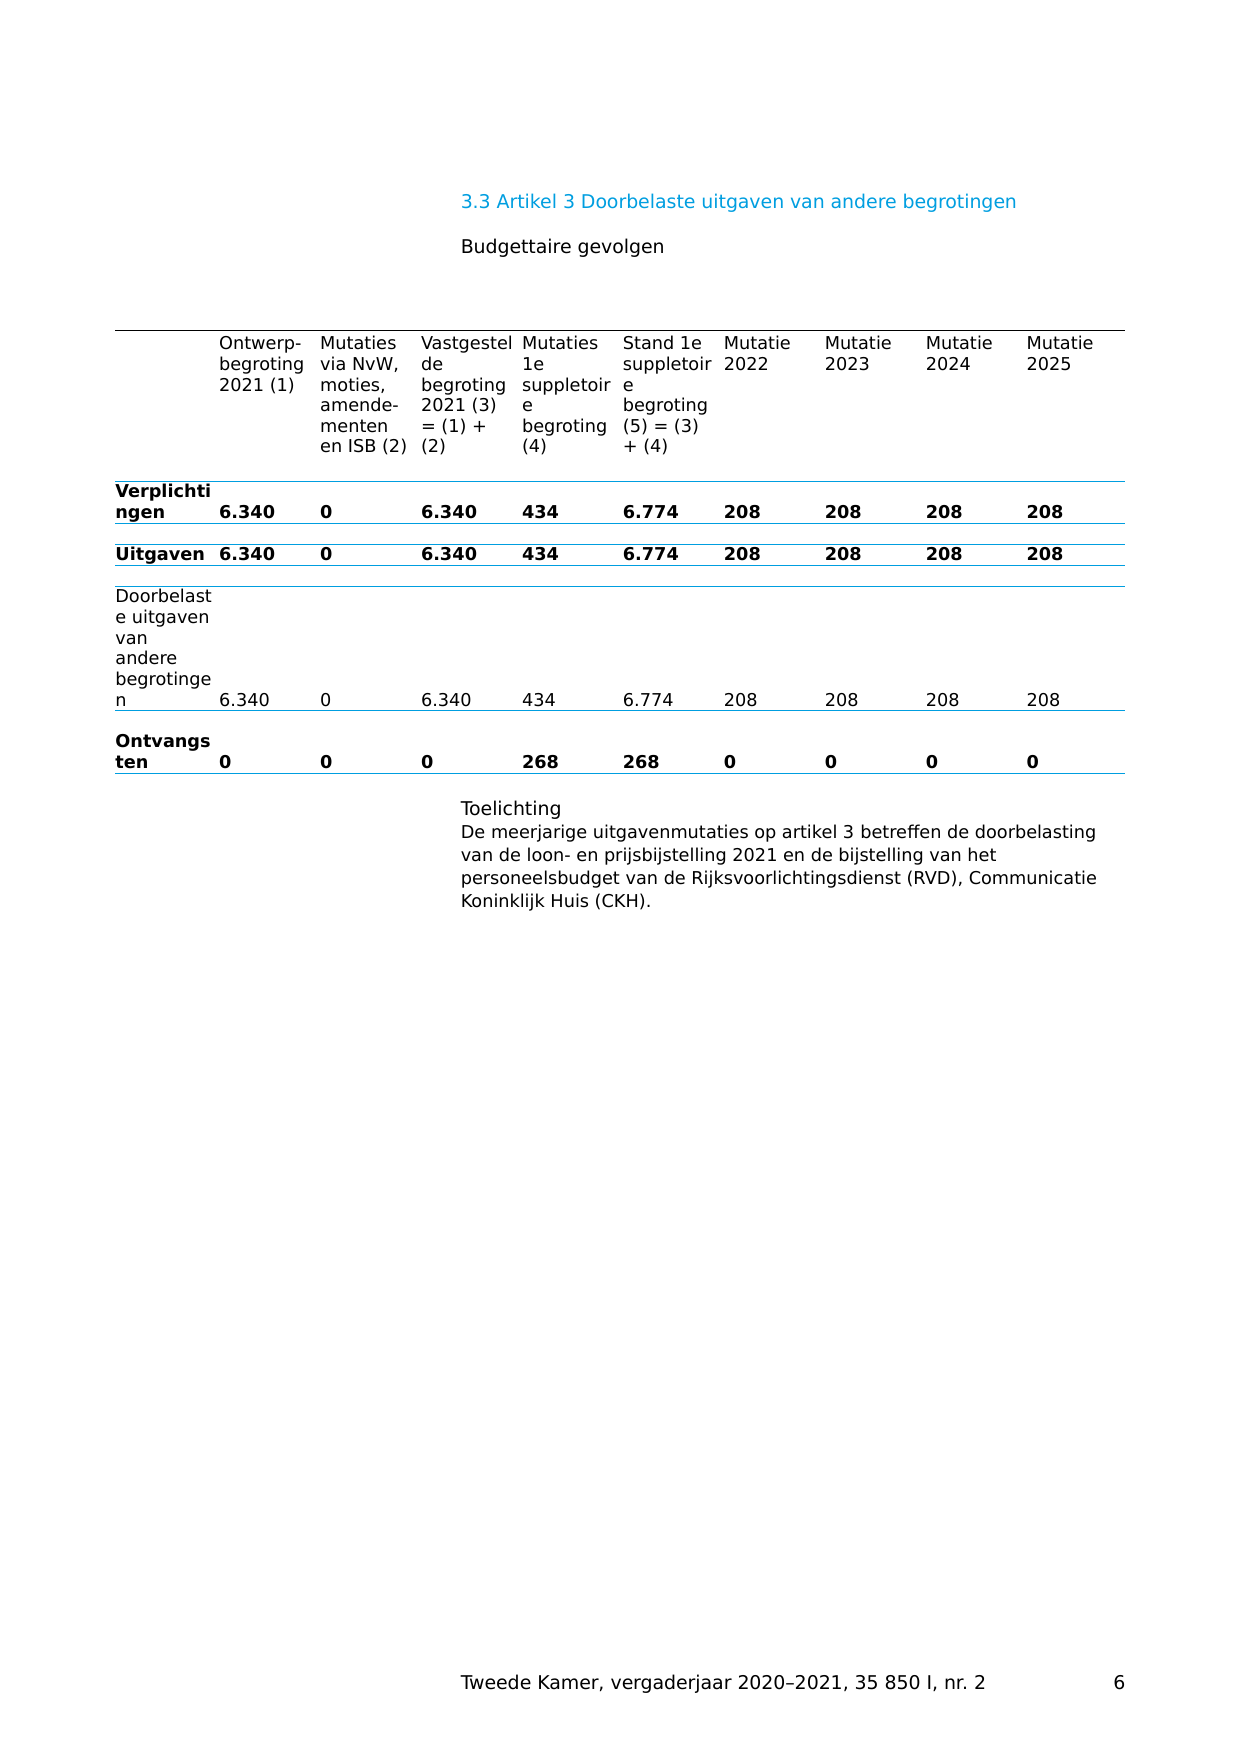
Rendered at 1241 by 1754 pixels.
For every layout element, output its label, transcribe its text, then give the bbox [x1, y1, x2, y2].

table_cell 208 [923, 545, 1023, 565]
table_cell 0 [317, 545, 418, 565]
table_cell 0 [216, 731, 317, 772]
table_cell [317, 566, 418, 586]
table_cell [620, 524, 721, 543]
table_cell [721, 566, 822, 586]
table_cell 0 [822, 731, 923, 772]
table_cell 6.340 [418, 587, 519, 710]
table_cell Verplichtingen [115, 482, 216, 522]
table_cell [519, 711, 620, 731]
table_cell Mutaties 1e suppletoire begroting (4) [519, 331, 620, 481]
table_cell 434 [519, 587, 620, 710]
table_cell 434 [519, 482, 620, 522]
table_cell 208 [822, 587, 923, 710]
table_cell [216, 524, 317, 543]
table_cell 0 [1024, 731, 1125, 772]
table_cell 208 [721, 545, 822, 565]
table_cell 0 [317, 482, 418, 522]
table_cell Mutaties via NvW, moties, amende-menten en ISB (2) [317, 331, 418, 481]
text De meerjarige uitgavenmutaties op artikel 3 betreffen de doorbelasting van de loon- en prijsbijstelling 2021 en de bijstelling van het personeelsbudget van de Rijksvoorlichtingsdienst (RVD), Communicatie Koninklijk Huis (CKH). [461, 820, 1125, 912]
table_cell 0 [418, 731, 519, 772]
table_cell 6.774 [620, 587, 721, 710]
table_cell [721, 524, 822, 543]
table_cell 0 [721, 731, 822, 772]
table_cell 6.340 [216, 482, 317, 522]
table_cell [620, 711, 721, 731]
title Toelichting [461, 798, 1125, 820]
table_cell 0 [923, 731, 1023, 772]
table_cell [721, 711, 822, 731]
table_cell [822, 524, 923, 543]
table_cell [216, 711, 317, 731]
table_cell [216, 566, 317, 586]
table_cell [115, 331, 216, 481]
table_cell 208 [721, 482, 822, 522]
table_cell [418, 566, 519, 586]
table_cell [519, 566, 620, 586]
table_cell [115, 711, 216, 731]
table_cell 6.340 [418, 482, 519, 522]
table_cell [923, 566, 1023, 586]
table_cell Vastgestelde begroting 2021 (3) = (1) + (2) [418, 331, 519, 481]
table_cell 208 [822, 482, 923, 522]
table_cell Ontwerp-begroting 2021 (1) [216, 331, 317, 481]
table_cell 208 [923, 482, 1023, 522]
table_header Tabel 5 Budgettaire gevolgen van beleid art.3 Doorbelaste uitgaven van andere begrotingen (bedragen x € 1.000) [115, 282, 1125, 330]
table_cell [822, 711, 923, 731]
table_cell Uitgaven [115, 545, 216, 565]
table_cell [620, 566, 721, 586]
table_cell [115, 566, 216, 586]
table_cell 0 [317, 587, 418, 710]
table_cell [1024, 711, 1125, 731]
table_cell 6.774 [620, 545, 721, 565]
table_cell Mutatie 2023 [822, 331, 923, 481]
table_cell 208 [721, 587, 822, 710]
table_cell 6.774 [620, 482, 721, 522]
title Budgettaire gevolgen [461, 236, 1125, 258]
table_cell [1024, 524, 1125, 543]
table_cell [1024, 566, 1125, 586]
table_cell 268 [620, 731, 721, 772]
table_cell 268 [519, 731, 620, 772]
table_cell [923, 524, 1023, 543]
table_cell 208 [1024, 545, 1125, 565]
table_cell [418, 711, 519, 731]
table_cell 208 [822, 545, 923, 565]
table_cell 208 [1024, 587, 1125, 710]
table_cell 208 [1024, 482, 1125, 522]
table_cell 6.340 [216, 545, 317, 565]
table_cell [317, 524, 418, 543]
table_cell 0 [317, 731, 418, 772]
table_cell [923, 711, 1023, 731]
table_cell 6.340 [216, 587, 317, 710]
table_cell 434 [519, 545, 620, 565]
table_cell Doorbelaste uitgaven van andere begrotingen [115, 587, 216, 710]
table_cell 208 [923, 587, 1023, 710]
table_cell [115, 524, 216, 543]
table_cell [418, 524, 519, 543]
table_cell [822, 566, 923, 586]
table_cell 6.340 [418, 545, 519, 565]
table_cell [317, 711, 418, 731]
title 3.3 Artikel 3 Doorbelaste uitgaven van andere begrotingen [461, 191, 1125, 213]
table_cell [519, 524, 620, 543]
table_cell Ontvangsten [115, 731, 216, 772]
table_cell Mutatie 2025 [1024, 331, 1125, 481]
table_cell Mutatie 2022 [721, 331, 822, 481]
table_cell Mutatie 2024 [923, 331, 1023, 481]
table_cell Stand 1e suppletoire begroting (5) = (3) + (4) [620, 331, 721, 481]
